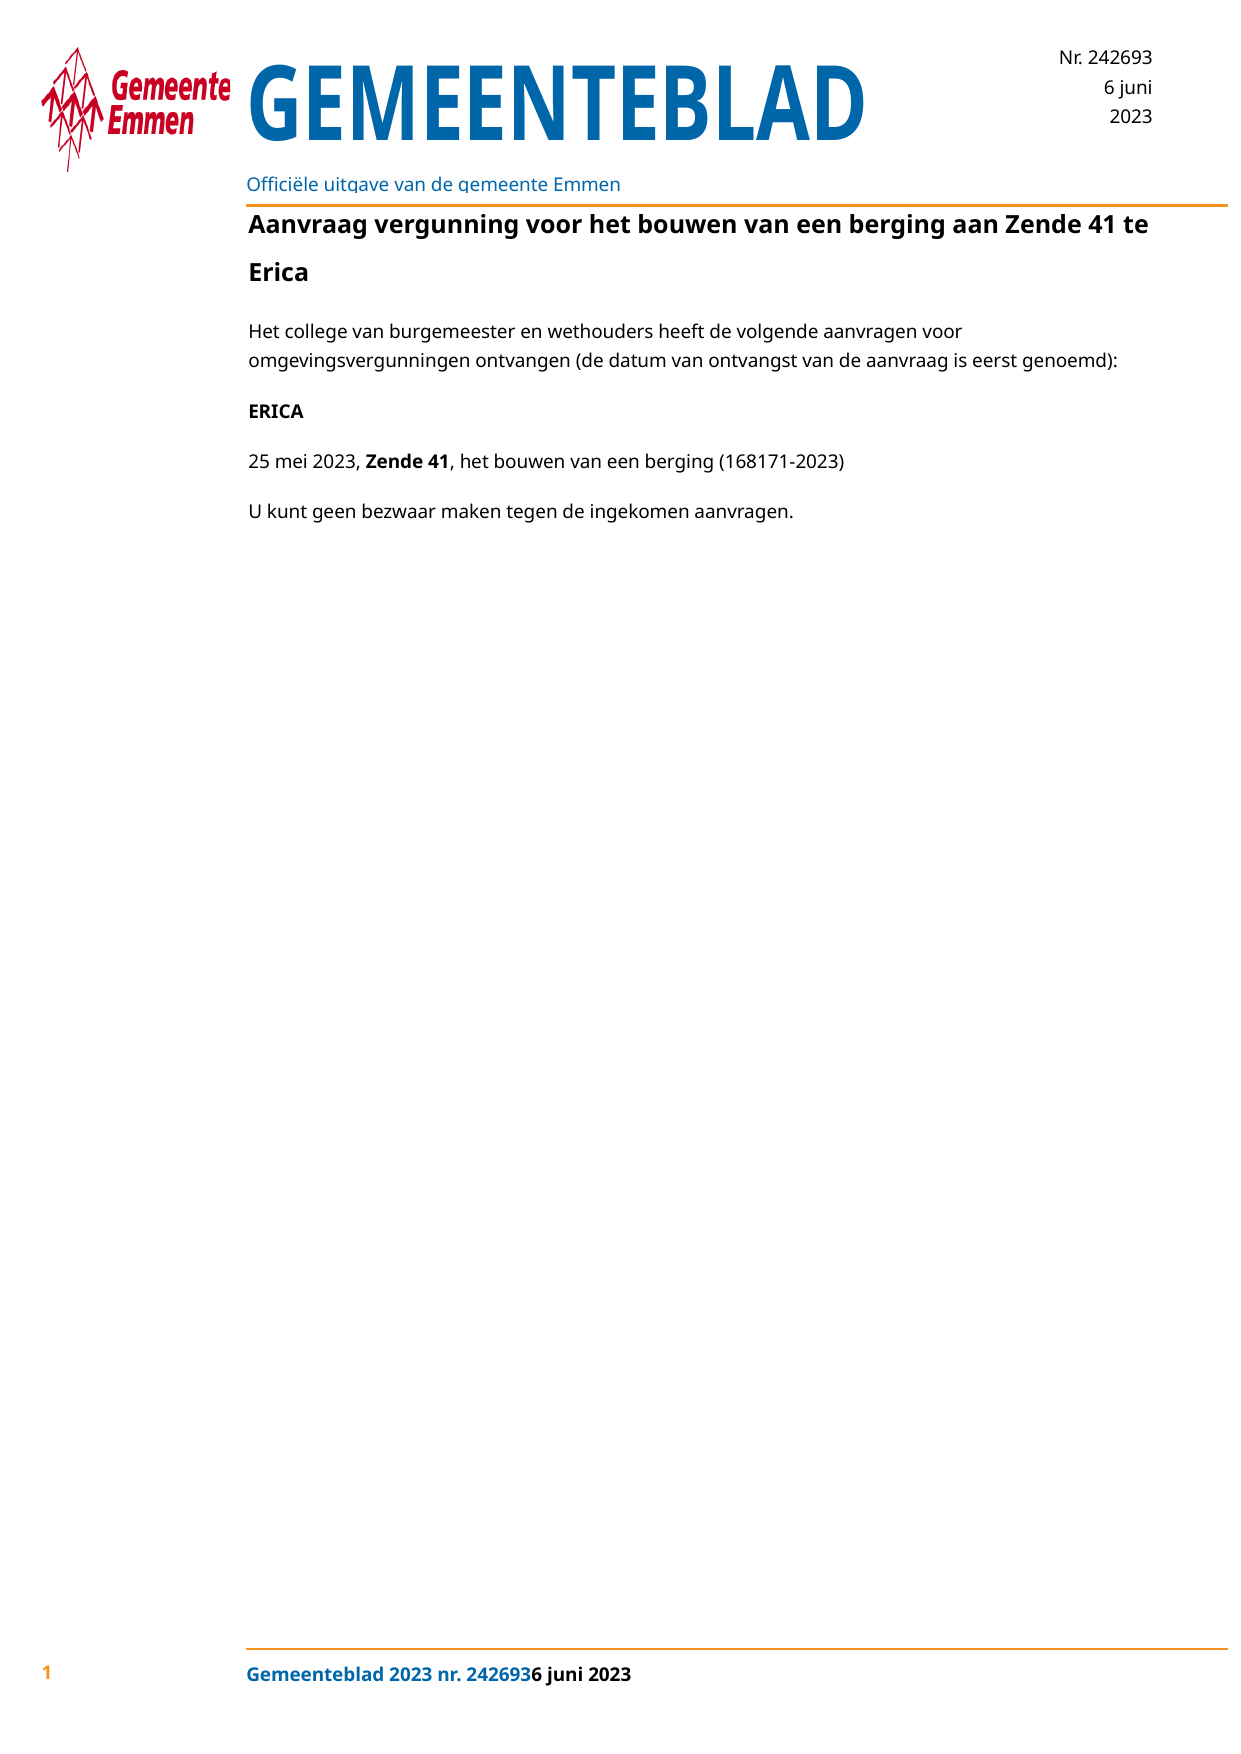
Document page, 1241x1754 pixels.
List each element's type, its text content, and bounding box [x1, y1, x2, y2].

text ERICA [248, 398, 1152, 424]
text Aanvraag vergunning voor het bouwen van een berging aan Zende 41 te Erica [248, 207, 1152, 288]
text 25 mei 2023, Zende 41, het bouwen van een berging (168171-2023) [248, 448, 1152, 474]
text Het college van burgemeester en wethouders heeft de volgende aanvragen voor omgevingsvergunningen ontvangen (de datum van ontvangst van de aanvraag is eerst genoemd): [248, 318, 1152, 373]
text U kunt geen bezwaar maken tegen de ingekomen aanvragen. [248, 499, 1152, 524]
picture [41, 47, 231, 172]
